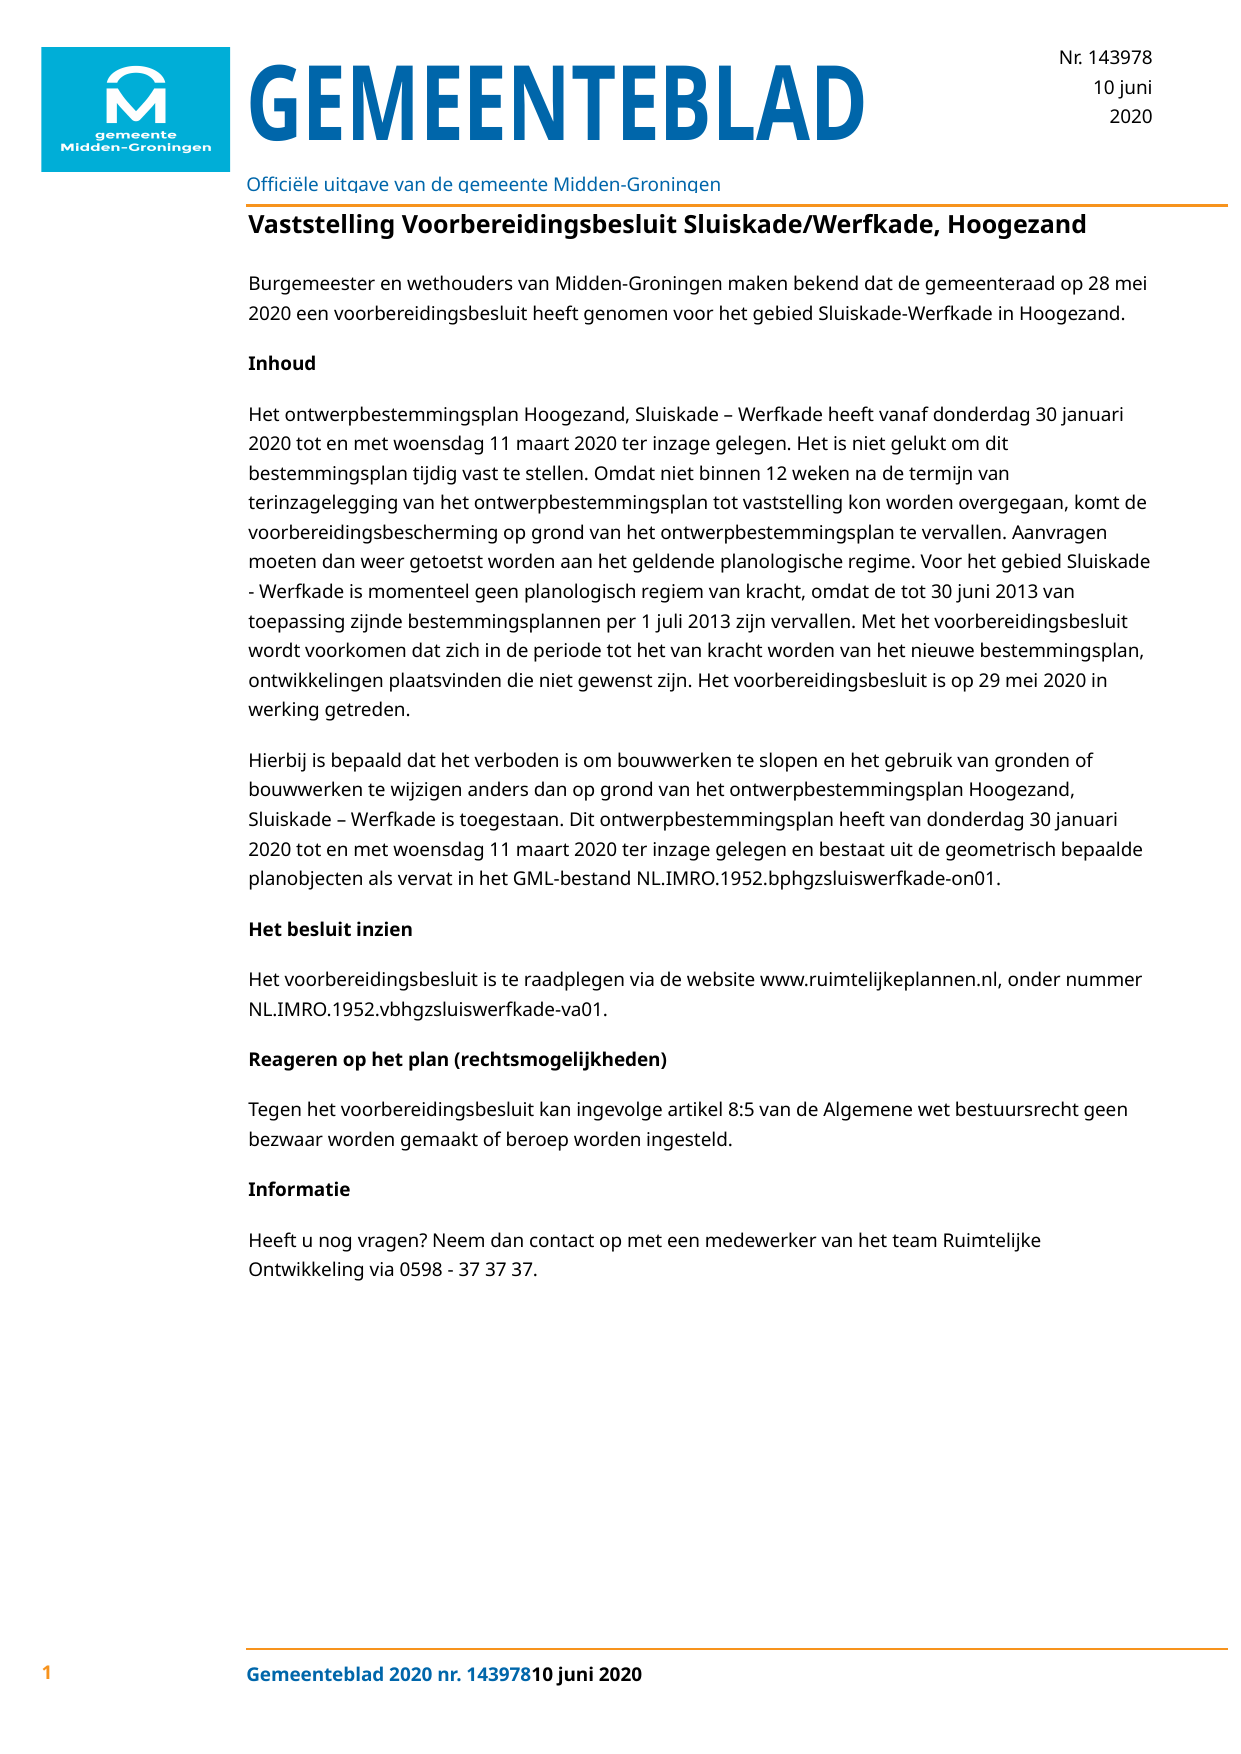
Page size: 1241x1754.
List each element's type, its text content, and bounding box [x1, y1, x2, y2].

text Het voorbereidingsbesluit is te raadplegen via de website www.ruimtelijkeplannen.nl, onder nummer NL.IMRO.1952.vbhgzsluiswerfkade-va01. [248, 966, 1152, 1021]
text Het ontwerpbestemmingsplan Hoogezand, Sluiskade – Werfkade heeft vanaf donderdag 30 januari 2020 tot en met woensdag 11 maart 2020 ter inzage gelegen. Het is niet gelukt om dit bestemmingsplan tijdig vast te stellen. Omdat niet binnen 12 weken na de termijn van terinzagelegging van het ontwerpbestemmingsplan tot vaststelling kon worden overgegaan, komt de voorbereidingsbescherming op grond van het ontwerpbestemmingsplan te vervallen. Aanvragen moeten dan weer getoetst worden aan het geldende planologische regime. Voor het gebied Sluiskade - Werfkade is momenteel geen planologisch regiem van kracht, omdat de tot 30 juni 2013 van toepassing zijnde bestemmingsplannen per 1 juli 2013 zijn vervallen. Met het voorbereidingsbesluit wordt voorkomen dat zich in de periode tot het van kracht worden van het nieuwe bestemmingsplan, ontwikkelingen plaatsvinden die niet gewenst zijn. Het voorbereidingsbesluit is op 29 mei 2020 in werking getreden. [248, 401, 1152, 722]
text Inhoud [248, 350, 1152, 376]
picture [184, 146, 190, 153]
text Tegen het voorbereidingsbesluit kan ingevolge artikel 8:5 van de Algemene wet bestuursrecht geen bezwaar worden gemaakt of beroep worden ingesteld. [248, 1097, 1152, 1152]
text Heeft u nog vragen? Neem dan contact op met een medewerker van het team Ruimtelijke Ontwikkeling via 0598 - 37 37 37. [248, 1227, 1152, 1282]
picture [108, 66, 164, 82]
text Reageren op het plan (rechtsmogelijkheden) [248, 1046, 1152, 1072]
text Informatie [248, 1177, 1152, 1202]
picture [107, 89, 165, 122]
text Vaststelling Voorbereidingsbesluit Sluiskade/Werfkade, Hoogezand [248, 207, 1152, 241]
text Hierbij is bepaald dat het verboden is om bouwwerken te slopen en het gebruik van gronden of bouwwerken te wijzigen anders dan op grond van het ontwerpbestemmingsplan Hoogezand, Sluiskade – Werfkade is toegestaan. Dit ontwerpbestemmingsplan heeft van donderdag 30 januari 2020 tot en met woensdag 11 maart 2020 ter inzage gelegen en bestaat uit de geometrisch bepaalde planobjecten als vervat in het GML-bestand NL.IMRO.1952.bphgzsluiswerfkade-on01. [248, 747, 1152, 891]
text Burgemeester en wethouders van Midden-Groningen maken bekend dat de gemeenteraad op 28 mei 2020 een voorbereidingsbesluit heeft genomen voor het gebied Sluiskade-Werfkade in Hoogezand. [248, 270, 1152, 326]
text Het besluit inzien [248, 916, 1152, 941]
